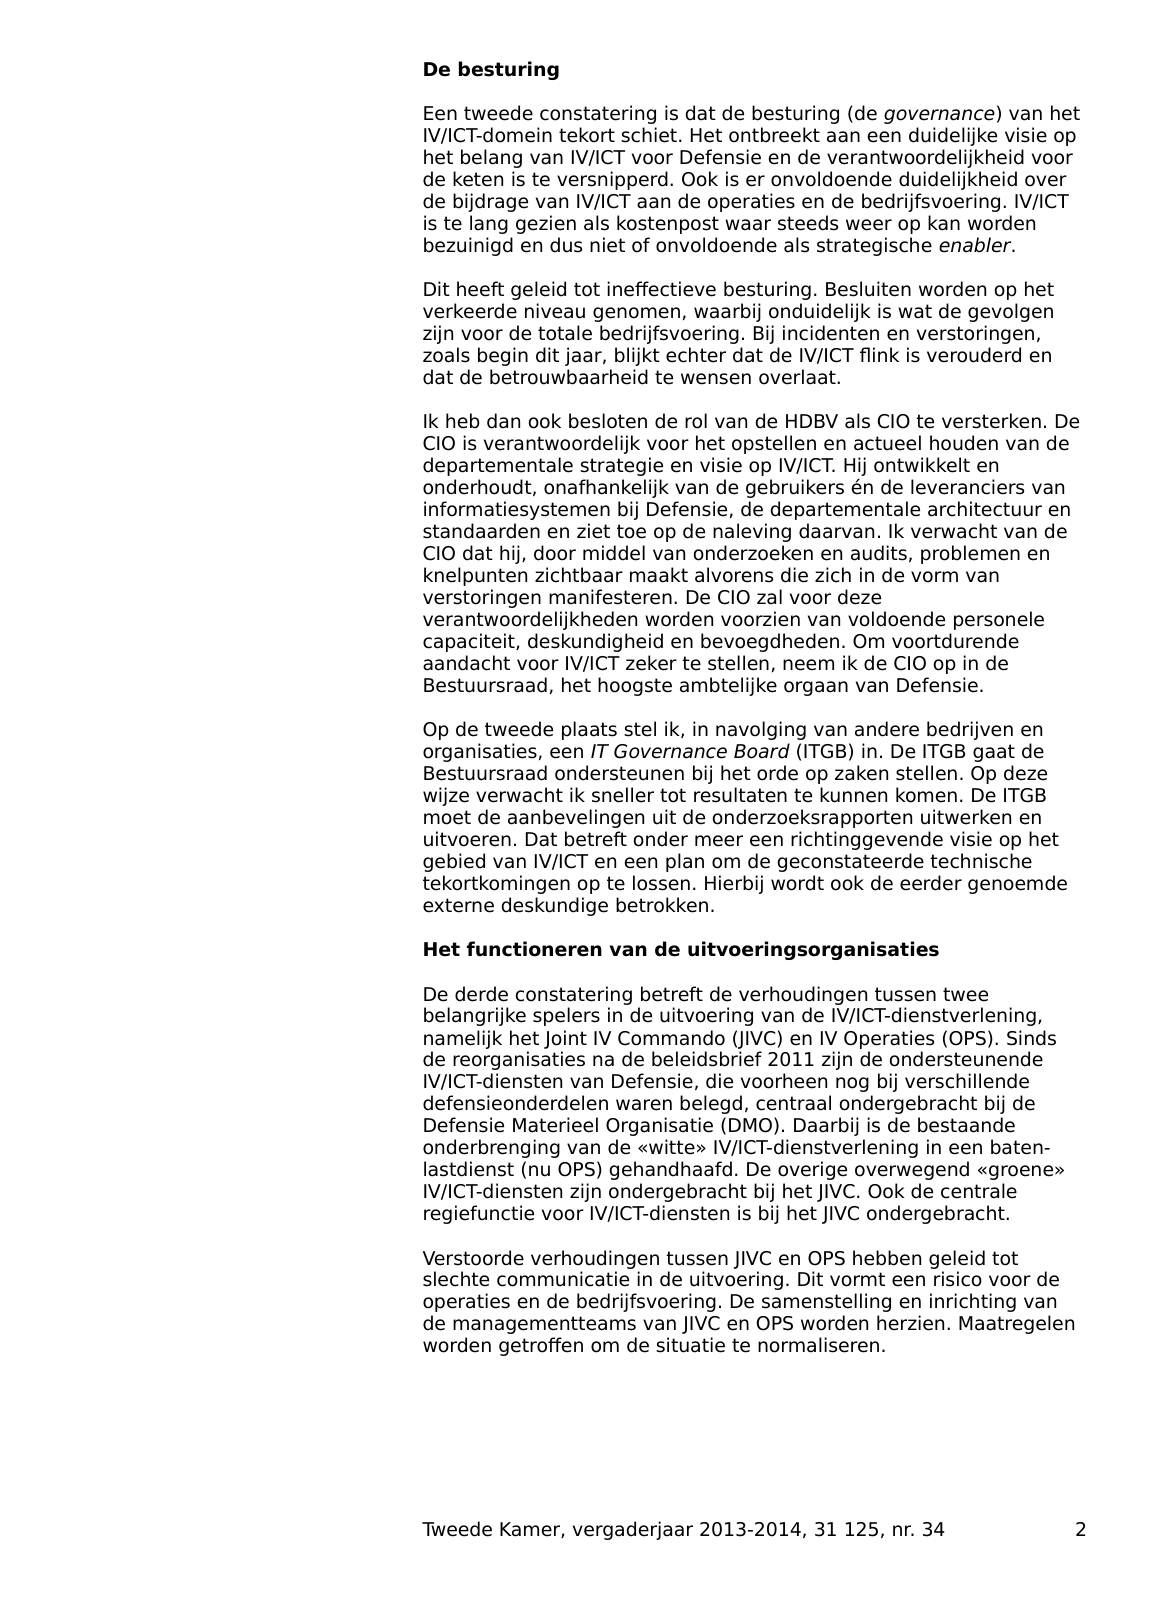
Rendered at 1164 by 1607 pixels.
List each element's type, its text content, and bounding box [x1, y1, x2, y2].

text Verstoorde verhoudingen tussen JIVC en OPS hebben geleid tot slechte communicatie in de uitvoering. Dit vormt een risico voor de operaties en de bedrijfsvoering. De samenstelling en inrichting van de managementteams van JIVC en OPS worden herzien. Maatregelen worden getroffen om de situatie te normaliseren. [422, 1247, 1087, 1357]
text Een tweede constatering is dat de besturing (de governance) van het IV/ICT-domein tekort schiet. Het ontbreekt aan een duidelijke visie op het belang van IV/ICT voor Defensie en de verantwoordelijkheid voor de keten is te versnipperd. Ook is er onvoldoende duidelijkheid over de bijdrage van IV/ICT aan de operaties en de bedrijfsvoering. IV/ICT is te lang gezien als kostenpost waar steeds weer op kan worden bezuinigd en dus niet of onvoldoende als strategische enabler. [422, 103, 1087, 257]
text Dit heeft geleid tot ineffectieve besturing. Besluiten worden op het verkeerde niveau genomen, waarbij onduidelijk is wat de gevolgen zijn voor de totale bedrijfsvoering. Bij incidenten en verstoringen, zoals begin dit jaar, blijkt echter dat de IV/ICT flink is verouderd en dat de betrouwbaarheid te wensen overlaat. [422, 279, 1087, 389]
text Ik heb dan ook besloten de rol van de HDBV als CIO te versterken. De CIO is verantwoordelijk voor het opstellen en actueel houden van de departementale strategie en visie op IV/ICT. Hij ontwikkelt en onderhoudt, onafhankelijk van de gebruikers én de leveranciers van informatiesystemen bij Defensie, de departementale architectuur en standaarden en ziet toe op de naleving daarvan. Ik verwacht van de CIO dat hij, door middel van onderzoeken en audits, problemen en knelpunten zichtbaar maakt alvorens die zich in de vorm van verstoringen manifesteren. De CIO zal voor deze verantwoordelijkheden worden voorzien van voldoende personele capaciteit, deskundigheid en bevoegdheden. Om voortdurende aandacht voor IV/ICT zeker te stellen, neem ik de CIO op in de Bestuursraad, het hoogste ambtelijke orgaan van Defensie. [422, 411, 1087, 697]
text Op de tweede plaats stel ik, in navolging van andere bedrijven en organisaties, een IT Governance Board (ITGB) in. De ITGB gaat de Bestuursraad ondersteunen bij het orde op zaken stellen. Op deze wijze verwacht ik sneller tot resultaten te kunnen komen. De ITGB moet de aanbevelingen uit de onderzoeksrapporten uitwerken en uitvoeren. Dat betreft onder meer een richtinggevende visie op het gebied van IV/ICT en een plan om de geconstateerde technische tekortkomingen op te lossen. Hierbij wordt ook de eerder genoemde externe deskundige betrokken. [422, 719, 1087, 917]
text De derde constatering betreft de verhoudingen tussen twee belangrijke spelers in de uitvoering van de IV/ICT-dienstverlening, namelijk het Joint IV Commando (JIVC) en IV Operaties (OPS). Sinds de reorganisaties na de beleidsbrief 2011 zijn de ondersteunende IV/ICT-diensten van Defensie, die voorheen nog bij verschillende defensieonderdelen waren belegd, centraal ondergebracht bij de Defensie Materieel Organisatie (DMO). Daarbij is de bestaande onderbrenging van de «witte» IV/ICT-dienstverlening in een baten-lastdienst (nu OPS) gehandhaafd. De overige overwegend «groene» IV/ICT-diensten zijn ondergebracht bij het JIVC. Ook de centrale regiefunctie voor IV/ICT-diensten is bij het JIVC ondergebracht. [422, 983, 1087, 1225]
subtitle Het functioneren van de uitvoeringsorganisaties [422, 939, 1087, 961]
subtitle De besturing [422, 59, 1087, 81]
